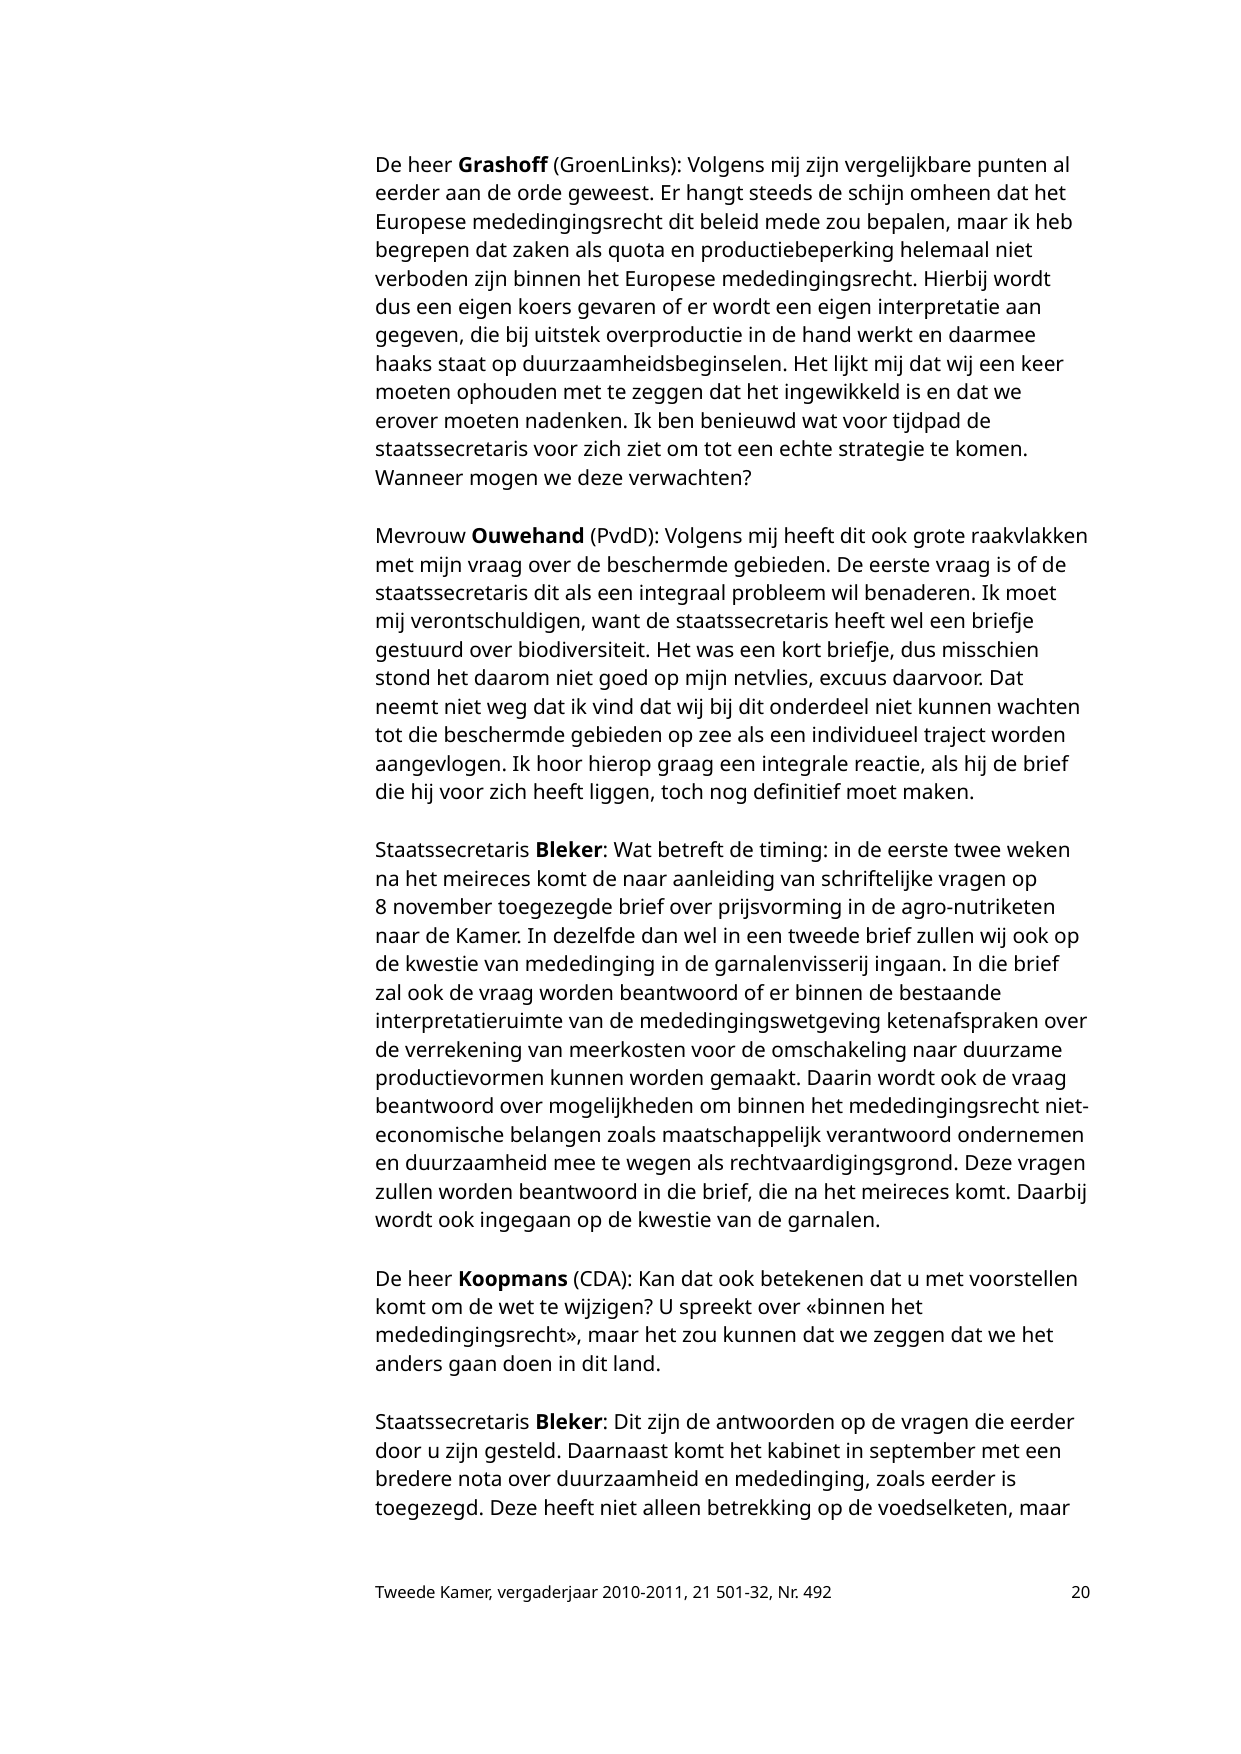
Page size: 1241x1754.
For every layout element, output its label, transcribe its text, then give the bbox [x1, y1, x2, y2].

text De heer Grashoff (GroenLinks): Volgens mij zijn vergelijkbare punten al eerder aan de orde geweest. Er hangt steeds de schijn omheen dat het Europese mededingingsrecht dit beleid mede zou bepalen, maar ik heb begrepen dat zaken als quota en productiebeperking helemaal niet verboden zijn binnen het Europese mededingingsrecht. Hierbij wordt dus een eigen koers gevaren of er wordt een eigen interpretatie aan gegeven, die bij uitstek overproductie in de hand werkt en daarmee haaks staat op duurzaamheidsbeginselen. Het lijkt mij dat wij een keer moeten ophouden met te zeggen dat het ingewikkeld is en dat we erover moeten nadenken. Ik ben benieuwd wat voor tijdpad de staatssecretaris voor zich ziet om tot een echte strategie te komen. Wanneer mogen we deze verwachten? [375, 150, 1090, 491]
text Mevrouw Ouwehand (PvdD): Volgens mij heeft dit ook grote raakvlakken met mijn vraag over de beschermde gebieden. De eerste vraag is of de staatssecretaris dit als een integraal probleem wil benaderen. Ik moet mij verontschuldigen, want de staatssecretaris heeft wel een briefje gestuurd over biodiversiteit. Het was een kort briefje, dus misschien stond het daarom niet goed op mijn netvlies, excuus daarvoor. Dat neemt niet weg dat ik vind dat wij bij dit onderdeel niet kunnen wachten tot die beschermde gebieden op zee als een individueel traject worden aangevlogen. Ik hoor hierop graag een integrale reactie, als hij de brief die hij voor zich heeft liggen, toch nog definitief moet maken. [375, 521, 1090, 806]
text De heer Koopmans (CDA): Kan dat ook betekenen dat u met voorstellen komt om de wet te wijzigen? U spreekt over «binnen het mededingingsrecht», maar het zou kunnen dat we zeggen dat we het anders gaan doen in dit land. [375, 1264, 1090, 1377]
text Staatssecretaris Bleker: Dit zijn de antwoorden op de vragen die eerder door u zijn gesteld. Daarnaast komt het kabinet in september met een bredere nota over duurzaamheid en mededinging, zoals eerder is toegezegd. Deze heeft niet alleen betrekking op de voedselketen, maar [375, 1407, 1090, 1521]
text Staatssecretaris Bleker: Wat betreft de timing: in de eerste twee weken na het meireces komt de naar aanleiding van schriftelijke vragen op 8 november toegezegde brief over prijsvorming in de agro-nutriketen naar de Kamer. In dezelfde dan wel in een tweede brief zullen wij ook op de kwestie van mededinging in de garnalenvisserij ingaan. In die brief zal ook de vraag worden beantwoord of er binnen de bestaande interpretatieruimte van de mededingingswetgeving ketenafspraken over de verrekening van meerkosten voor de omschakeling naar duurzame productievormen kunnen worden gemaakt. Daarin wordt ook de vraag beantwoord over mogelijkheden om binnen het mededingingsrecht niet-economische belangen zoals maatschappelijk verantwoord ondernemen en duurzaamheid mee te wegen als rechtvaardigingsgrond. Deze vragen zullen worden beantwoord in die brief, die na het meireces komt. Daarbij wordt ook ingegaan op de kwestie van de garnalen. [375, 836, 1090, 1234]
